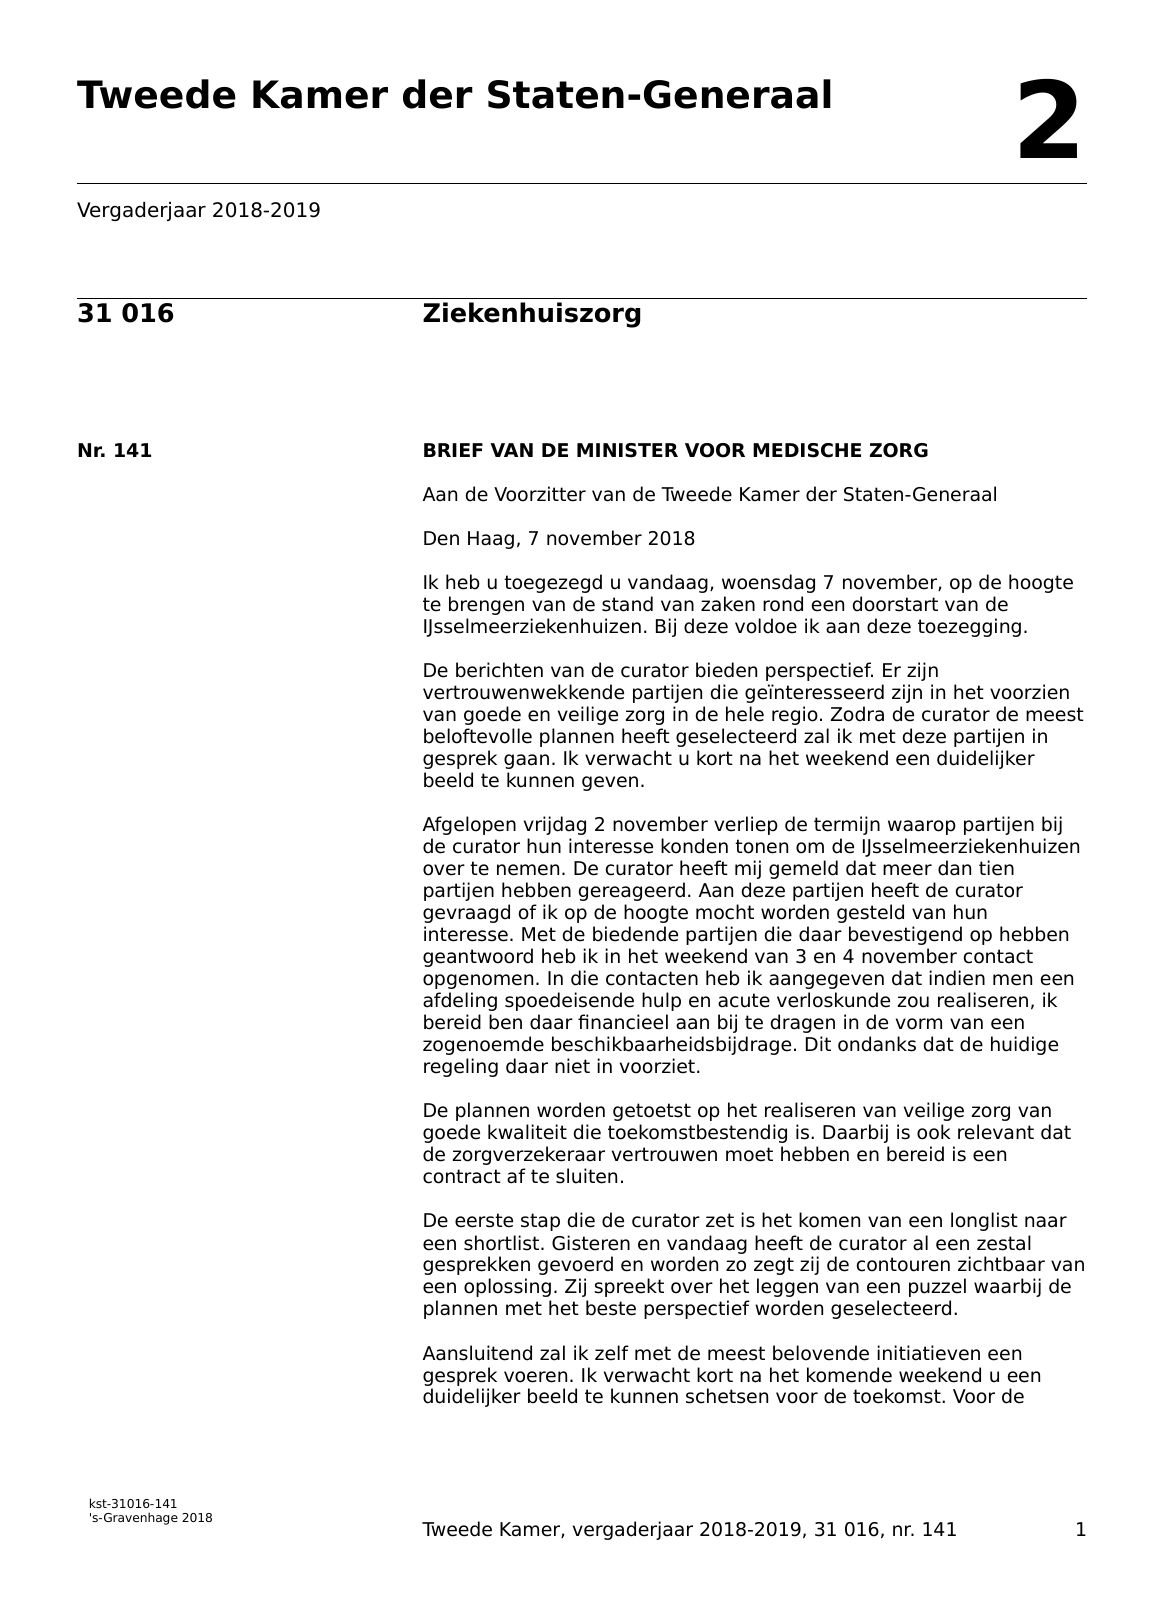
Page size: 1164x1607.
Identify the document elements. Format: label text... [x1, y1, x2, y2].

table_cell Vergaderjaar 2018-2019 [77, 184, 1087, 298]
text De berichten van de curator bieden perspectief. Er zijn vertrouwenwekkende partijen die geïnteresseerd zijn in het voorzien van goede en veilige zorg in de hele regio. Zodra de curator de meest beloftevolle plannen heeft geselecteerd zal ik met deze partijen in gesprek gaan. Ik verwacht u kort na het weekend een duidelijker beeld te kunnen geven. [422, 660, 1087, 792]
text De plannen worden getoetst op het realiseren van veilige zorg van goede kwaliteit die toekomstbestendig is. Daarbij is ook relevant dat de zorgverzekeraar vertrouwen moet hebben en bereid is een contract af te sluiten. [422, 1100, 1087, 1188]
text Aansluitend zal ik zelf met de meest belovende initiatieven een gesprek voeren. Ik verwacht kort na het komende weekend u een duidelijker beeld te kunnen schetsen voor de toekomst. Voor de [422, 1342, 1087, 1408]
table_header 2 [886, 59, 1087, 183]
text 's-Gravenhage 2018 [88, 1511, 323, 1525]
text Afgelopen vrijdag 2 november verliep de termijn waarop partijen bij de curator hun interesse konden tonen om de IJsselmeerziekenhuizen over te nemen. De curator heeft mij gemeld dat meer dan tien partijen hebben gereageerd. Aan deze partijen heeft de curator gevraagd of ik op de hoogte mocht worden gesteld van hun interesse. Met de biedende partijen die daar bevestigend op hebben geantwoord heb ik in het weekend van 3 en 4 november contact opgenomen. In die contacten heb ik aangegeven dat indien men een afdeling spoedeisende hulp en acute verloskunde zou realiseren, ik bereid ben daar financieel aan bij te dragen in de vorm van een zogenoemde beschikbaarheidsbijdrage. Dit ondanks dat de huidige regeling daar niet in voorziet. [422, 814, 1087, 1078]
subtitle 31 016 Ziekenhuiszorg [77, 299, 1087, 329]
text Ik heb u toegezegd u vandaag, woensdag 7 november, op de hoogte te brengen van de stand van zaken rond een doorstart van de IJsselmeerziekenhuizen. Bij deze voldoe ik aan deze toezegging. [422, 572, 1087, 638]
subtitle Nr. 141 BRIEF VAN DE MINISTER VOOR MEDISCHE ZORG [77, 440, 1087, 462]
text kst-31016-141 [88, 1497, 323, 1511]
text Den Haag, 7 november 2018 [422, 528, 1087, 550]
text De eerste stap die de curator zet is het komen van een longlist naar een shortlist. Gisteren en vandaag heeft de curator al een zestal gesprekken gevoerd en worden zo zegt zij de contouren zichtbaar van een oplossing. Zij spreekt over het leggen van een puzzel waarbij de plannen met het beste perspectief worden geselecteerd. [422, 1210, 1087, 1320]
table_header Tweede Kamer der Staten-Generaal [77, 59, 886, 183]
text Aan de Voorzitter van de Tweede Kamer der Staten-Generaal [422, 484, 1087, 506]
